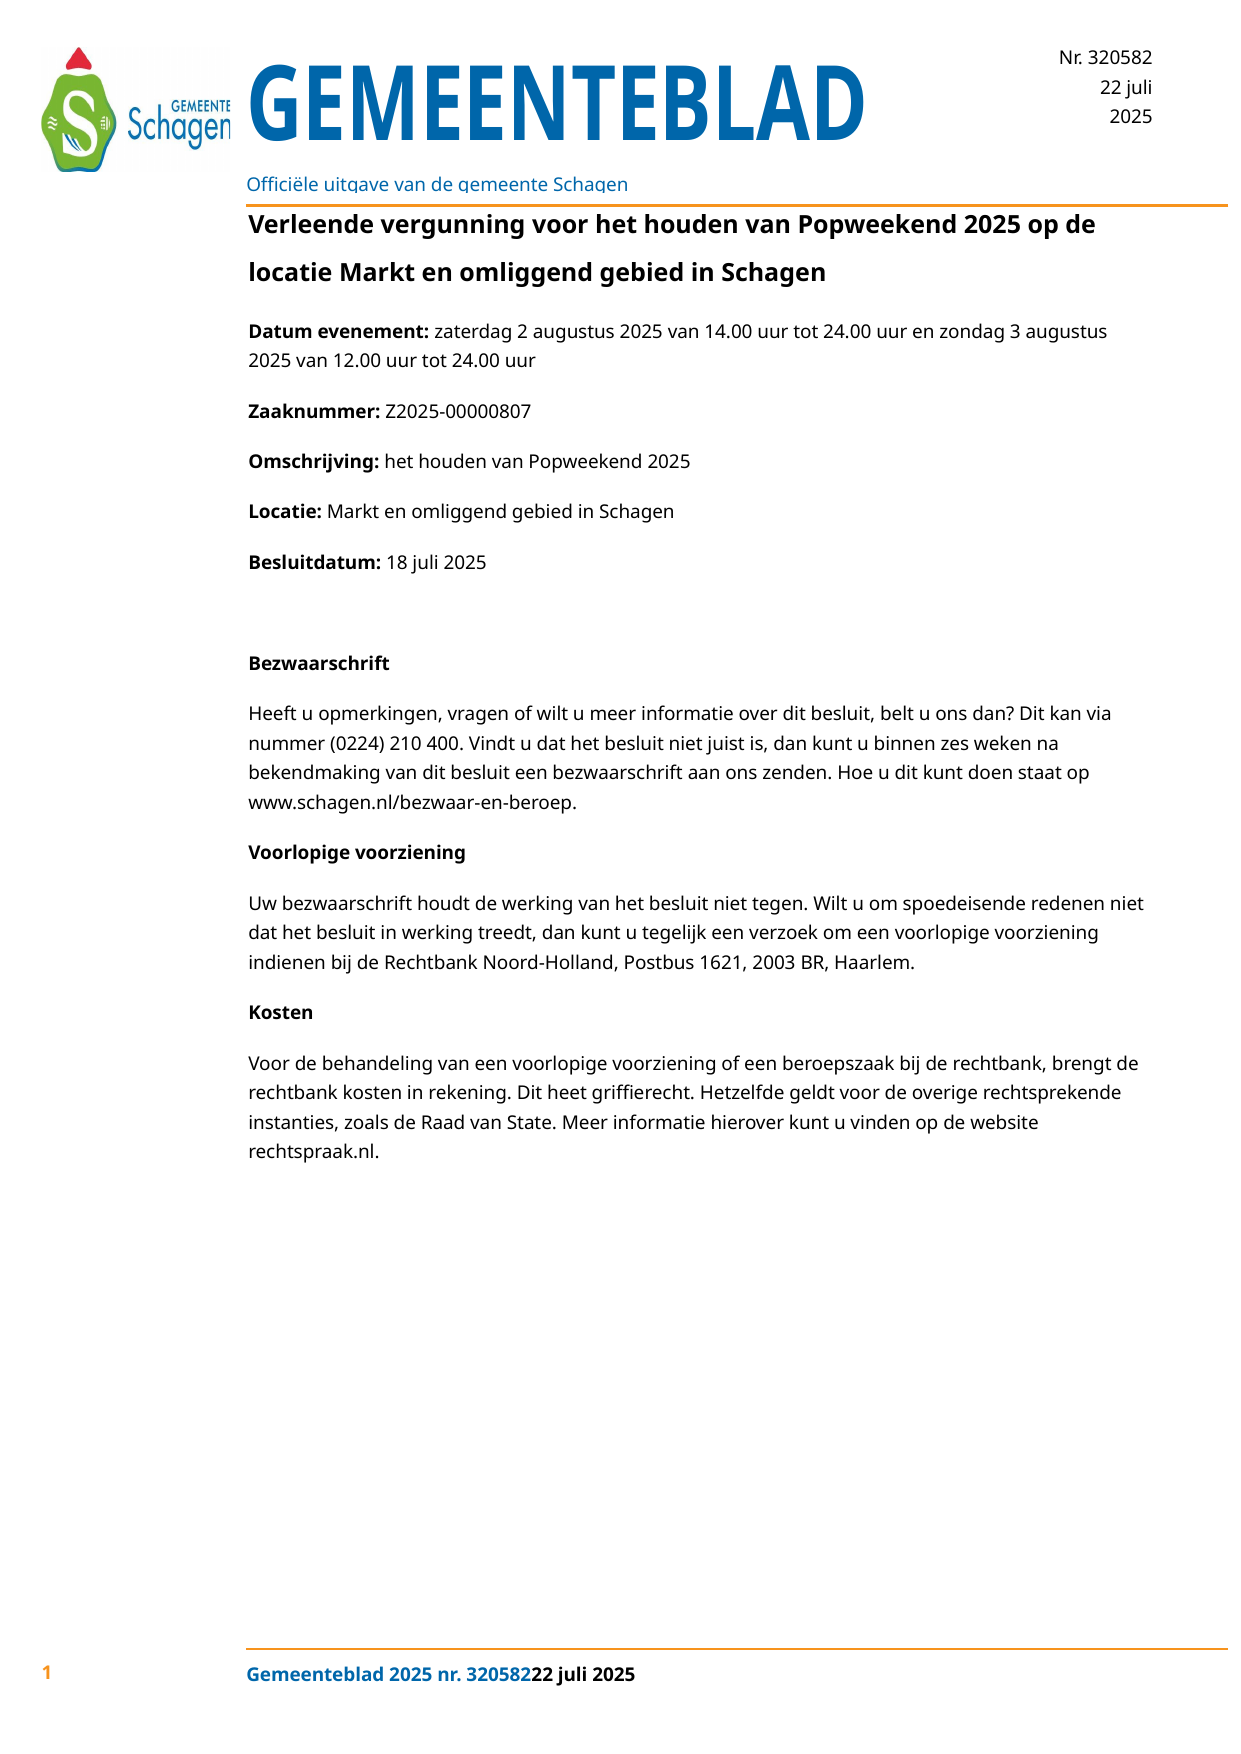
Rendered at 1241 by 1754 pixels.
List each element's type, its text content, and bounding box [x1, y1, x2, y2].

text Uw bezwaarschrift houdt de werking van het besluit niet tegen. Wilt u om spoedeisende redenen niet dat het besluit in werking treedt, dan kunt u tegelijk een verzoek om een voorlopige voorziening indienen bij de Rechtbank Noord-Holland, Postbus 1621, 2003 BR, Haarlem. [248, 890, 1152, 975]
text Voor de behandeling van een voorlopige voorziening of een beroepszaak bij de rechtbank, brengt de rechtbank kosten in rekening. Dit heet griffierecht. Hetzelfde geldt voor de overige rechtsprekende instanties, zoals de Raad van State. Meer informatie hierover kunt u vinden op de website rechtspraak.nl. [248, 1050, 1152, 1164]
text Omschrijving: het houden van Popweekend 2025 [248, 448, 1152, 474]
text Zaaknummer: Z2025-00000807 [248, 398, 1152, 424]
text Verleende vergunning voor het houden van Popweekend 2025 op de locatie Markt en omliggend gebied in Schagen [248, 207, 1152, 288]
picture [41, 47, 231, 172]
text Heeft u opmerkingen, vragen of wilt u meer informatie over dit besluit, belt u ons dan? Dit kan via nummer (0224) 210 400. Vindt u dat het besluit niet juist is, dan kunt u binnen zes weken na bekendmaking van dit besluit een bezwaarschrift aan ons zenden. Hoe u dit kunt doen staat op www.schagen.nl/bezwaar-en-beroep. [248, 700, 1152, 815]
text Voorlopige voorziening [248, 839, 1152, 865]
text Datum evenement: zaterdag 2 augustus 2025 van 14.00 uur tot 24.00 uur en zondag 3 augustus 2025 van 12.00 uur tot 24.00 uur [248, 318, 1152, 373]
text Bezwaarschrift [248, 650, 1152, 676]
text Besluitdatum: 18 juli 2025 [248, 549, 1152, 575]
text Kosten [248, 999, 1152, 1025]
text Locatie: Markt en omliggend gebied in Schagen [248, 499, 1152, 524]
